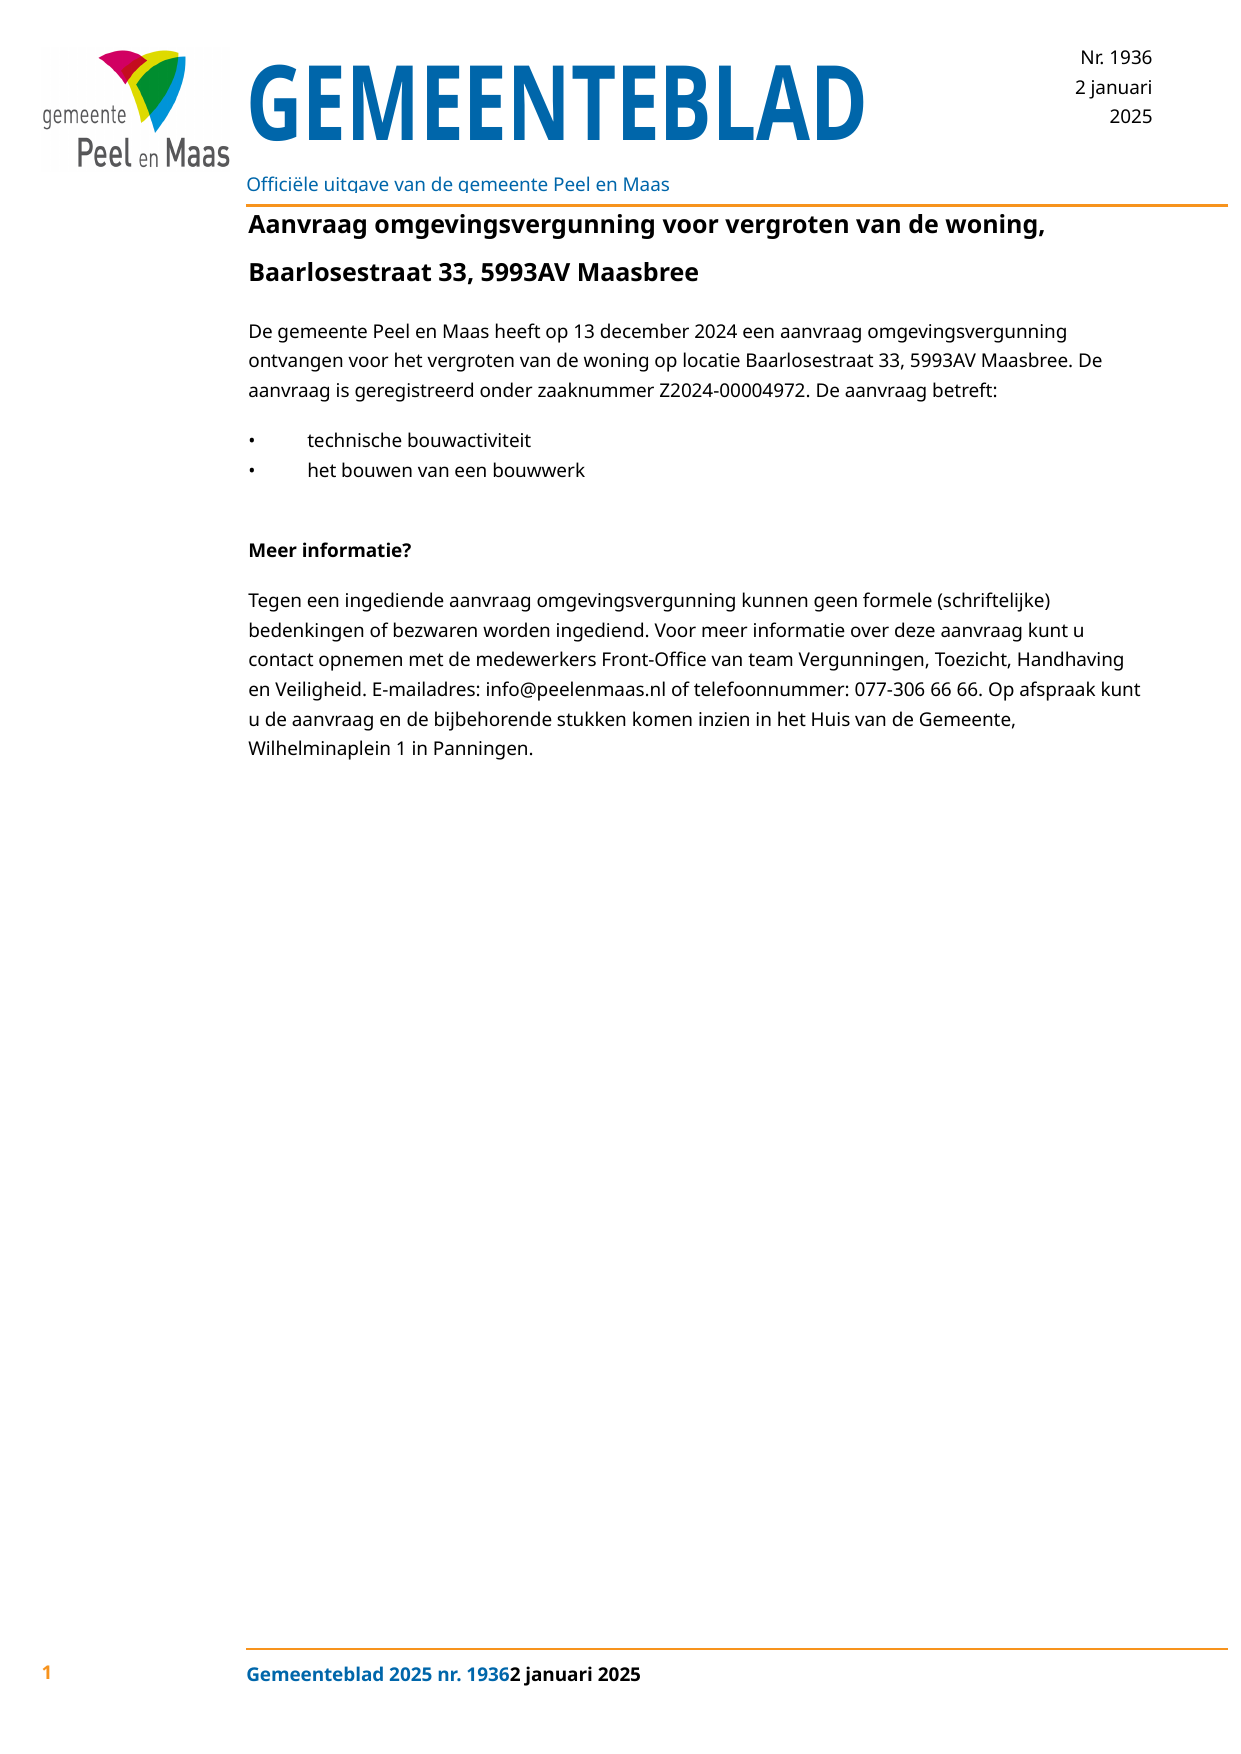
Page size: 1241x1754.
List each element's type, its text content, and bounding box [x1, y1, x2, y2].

text Meer informatie? [248, 537, 1152, 563]
picture [41, 47, 231, 172]
text Tegen een ingediende aanvraag omgevingsvergunning kunnen geen formele (schriftelijke) bedenkingen of bezwaren worden ingediend. Voor meer informatie over deze aanvraag kunt u contact opnemen met de medewerkers Front-Office van team Vergunningen, Toezicht, Handhaving en Veiligheid. E-mailadres: info@peelenmaas.nl of telefoonnummer: 077-306 66 66. Op afspraak kunt u de aanvraag en de bijbehorende stukken komen inzien in het Huis van de Gemeente, Wilhelminaplein 1 in Panningen. [248, 587, 1152, 761]
list technische bouwactiviteit [248, 427, 1152, 453]
text Aanvraag omgevingsvergunning voor vergroten van de woning, Baarlosestraat 33, 5993AV Maasbree [248, 207, 1152, 288]
list het bouwen van een bouwwerk [248, 457, 1152, 483]
text De gemeente Peel en Maas heeft op 13 december 2024 een aanvraag omgevingsvergunning ontvangen voor het vergroten van de woning op locatie Baarlosestraat 33, 5993AV Maasbree. De aanvraag is geregistreerd onder zaaknummer Z2024-00004972. De aanvraag betreft: [248, 318, 1152, 403]
